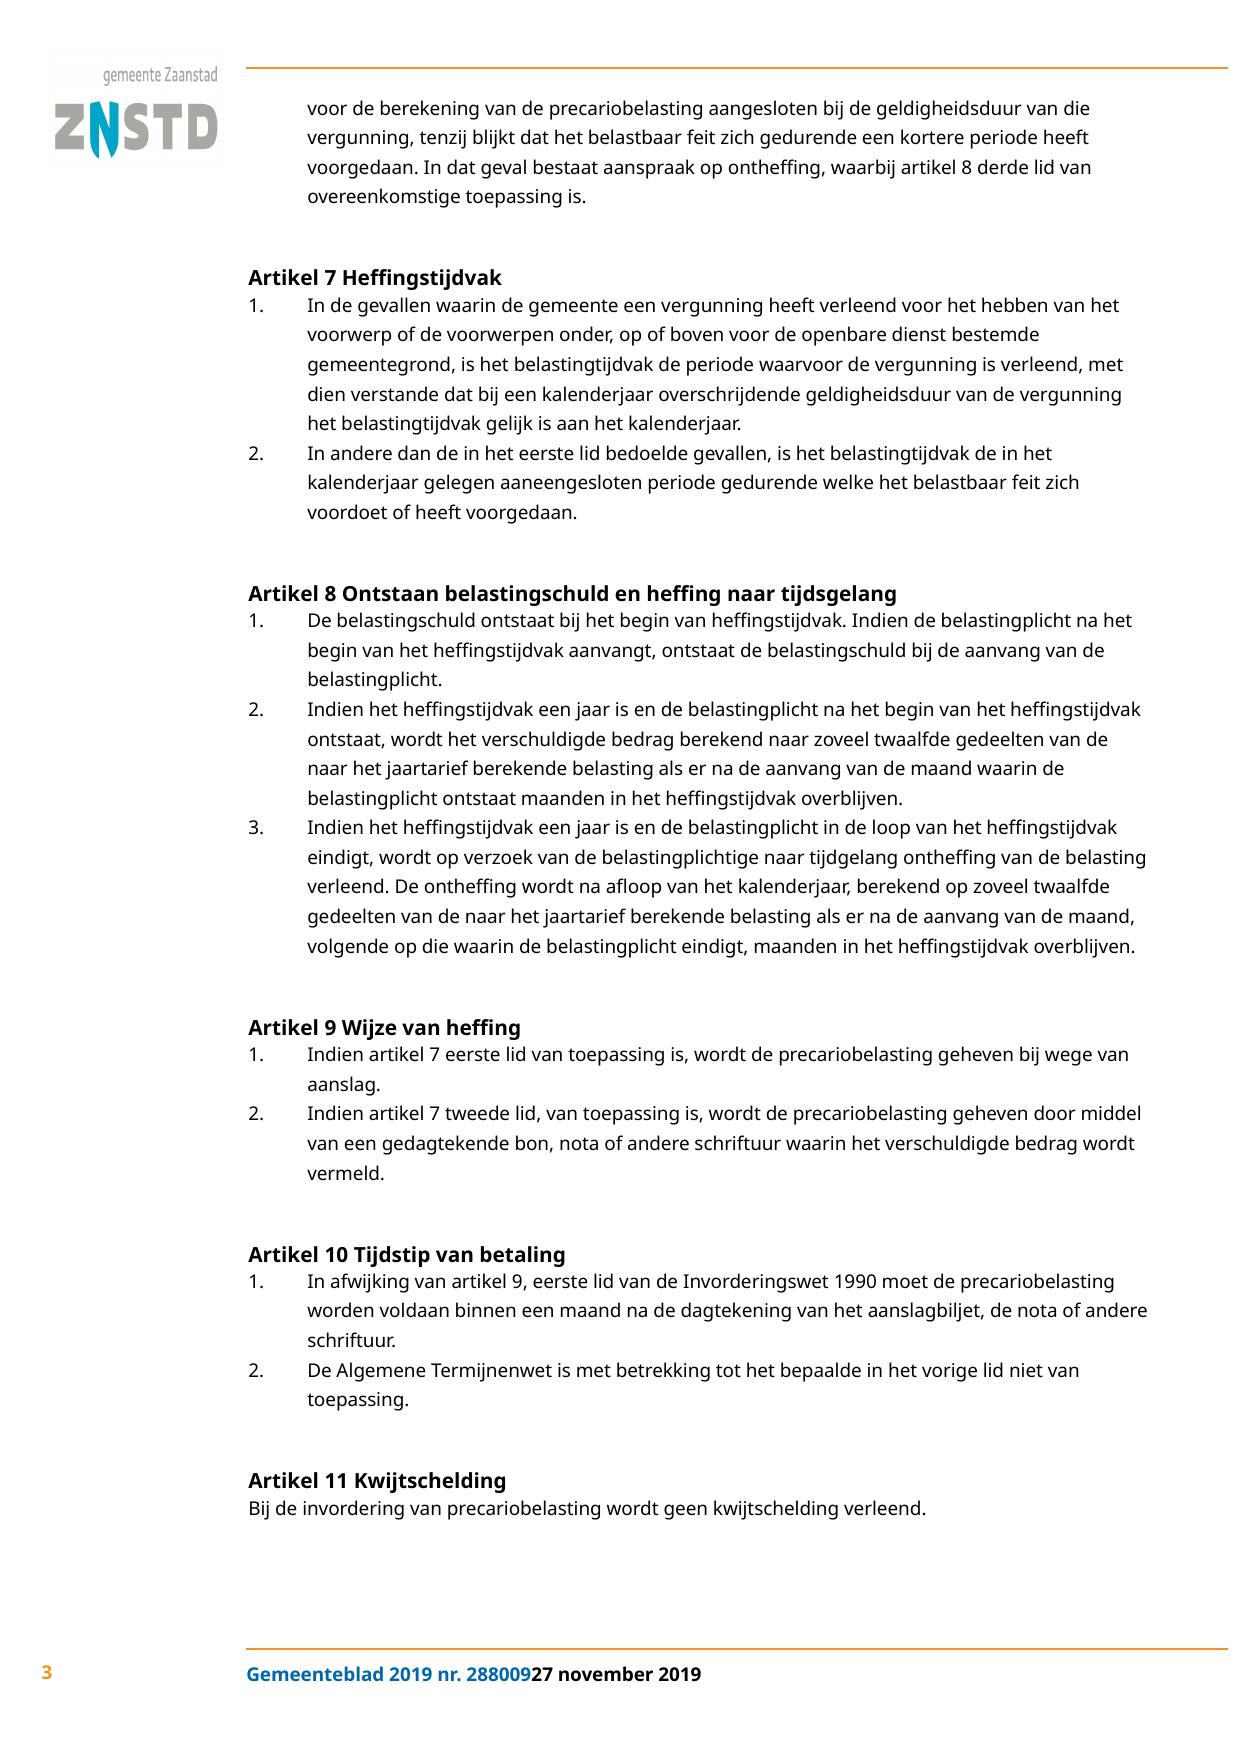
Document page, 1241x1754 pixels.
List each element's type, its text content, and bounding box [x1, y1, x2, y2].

text Artikel 8 Ontstaan belastingschuld en heffing naar tijdsgelang [248, 579, 1152, 607]
list Indien artikel 7 tweede lid, van toepassing is, wordt de precariobelasting geheven door middel van een gedagtekende bon, nota of andere schriftuur waarin het verschuldigde bedrag wordt vermeld. [248, 1101, 1152, 1185]
text Artikel 9 Wijze van heffing [248, 1013, 1152, 1041]
list De belastingschuld ontstaat bij het begin van heffingstijdvak. Indien de belastingplicht na het begin van het heffingstijdvak aanvangt, ontstaat de belastingschuld bij de aanvang van de belastingplicht. [248, 607, 1152, 692]
picture [41, 47, 231, 172]
text Bij de invordering van precariobelasting wordt geen kwijtschelding verleend. [248, 1495, 1152, 1521]
text Artikel 7 Heffingstijdvak [248, 263, 1152, 292]
list In de gevallen waarin de gemeente een vergunning heeft verleend voor het hebben van het voorwerp of de voorwerpen onder, op of boven voor de openbare dienst bestemde gemeentegrond, is het belastingtijdvak de periode waarvoor de vergunning is verleend, met dien verstande dat bij een kalenderjaar overschrijdende geldigheidsduur van de vergunning het belastingtijdvak gelijk is aan het kalenderjaar. [248, 292, 1152, 436]
list In afwijking van artikel 9, eerste lid van de Invorderingswet 1990 moet de precariobelasting worden voldaan binnen een maand na de dagtekening van het aanslagbiljet, de nota of andere schriftuur. [248, 1268, 1152, 1353]
list In andere dan de in het eerste lid bedoelde gevallen, is het belastingtijdvak de in het kalenderjaar gelegen aaneengesloten periode gedurende welke het belastbaar feit zich voordoet of heeft voorgedaan. [248, 440, 1152, 525]
list voor de berekening van de precariobelasting aangesloten bij de geldigheidsduur van die vergunning, tenzij blijkt dat het belastbaar feit zich gedurende een kortere periode heeft voorgedaan. In dat geval bestaat aanspraak op ontheffing, waarbij artikel 8 derde lid van overeenkomstige toepassing is. [248, 95, 1152, 209]
list Indien het heffingstijdvak een jaar is en de belastingplicht na het begin van het heffingstijdvak ontstaat, wordt het verschuldigde bedrag berekend naar zoveel twaalfde gedeelten van de naar het jaartarief berekende belasting als er na de aanvang van de maand waarin de belastingplicht ontstaat maanden in het heffingstijdvak overblijven. [248, 696, 1152, 811]
list Indien artikel 7 eerste lid van toepassing is, wordt de precariobelasting geheven bij wege van aanslag. [248, 1041, 1152, 1097]
list De Algemene Termijnenwet is met betrekking tot het bepaalde in het vorige lid niet van toepassing. [248, 1357, 1152, 1412]
text Artikel 11 Kwijtschelding [248, 1466, 1152, 1495]
text Artikel 10 Tijdstip van betaling [248, 1240, 1152, 1268]
list Indien het heffingstijdvak een jaar is en de belastingplicht in de loop van het heffingstijdvak eindigt, wordt op verzoek van de belastingplichtige naar tijdgelang ontheffing van de belasting verleend. De ontheffing wordt na afloop van het kalenderjaar, berekend op zoveel twaalfde gedeelten van de naar het jaartarief berekende belasting als er na de aanvang van de maand, volgende op die waarin de belastingplicht eindigt, maanden in het heffingstijdvak overblijven. [248, 814, 1152, 959]
